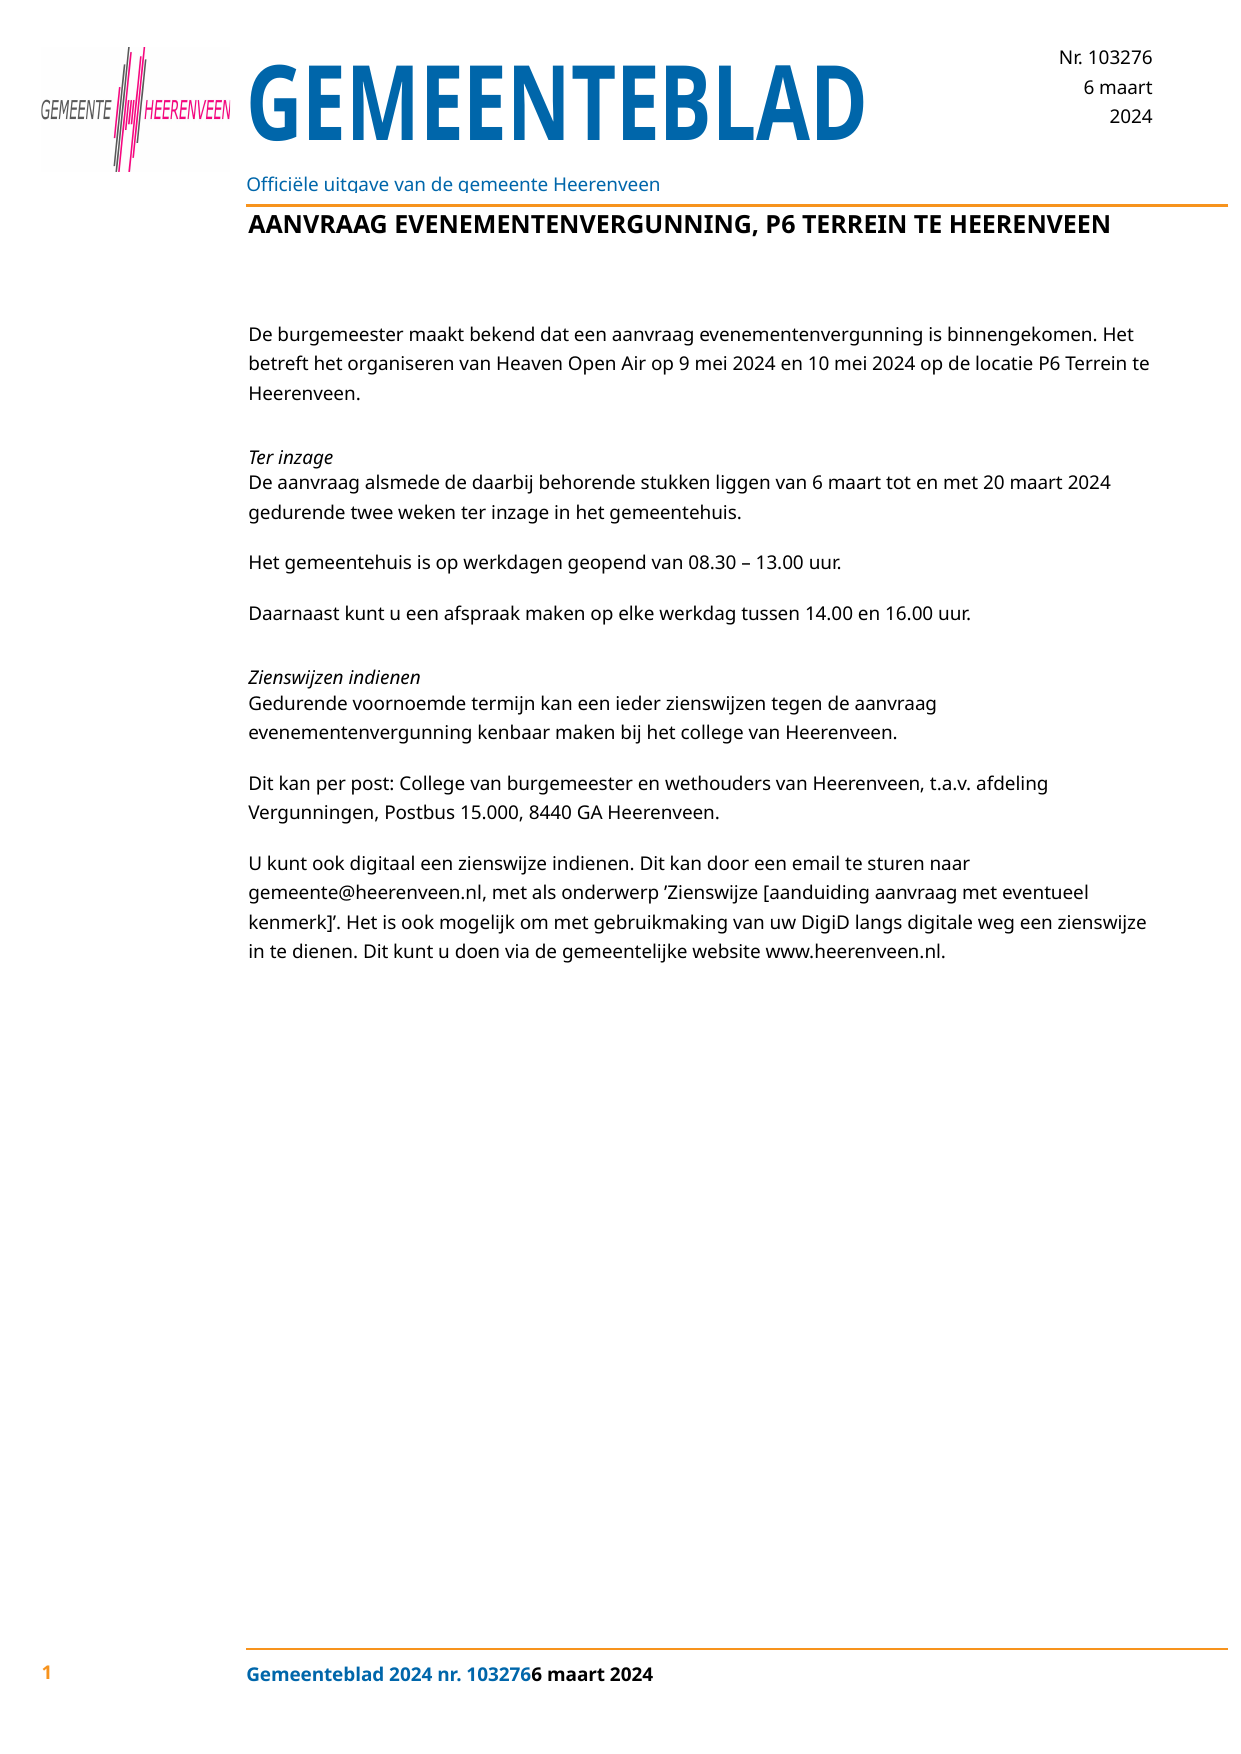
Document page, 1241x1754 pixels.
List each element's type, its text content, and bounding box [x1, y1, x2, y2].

text Gedurende voornoemde termijn kan een ieder zienswijzen tegen de aanvraag evenementenvergunning kenbaar maken bij het college van Heerenveen. [248, 690, 1152, 745]
text Het gemeentehuis is op werkdagen geopend van 08.30 – 13.00 uur. [248, 549, 1152, 575]
text Zienswijzen indienen [248, 664, 1152, 690]
text De burgemeester maakt bekend dat een aanvraag evenementenvergunning is binnengekomen. Het betreft het organiseren van Heaven Open Air op 9 mei 2024 en 10 mei 2024 op de locatie P6 Terrein te Heerenveen. [248, 321, 1152, 406]
text U kunt ook digitaal een zienswijze indienen. Dit kan door een email te sturen naar gemeente@heerenveen.nl, met als onderwerp ’Zienswijze [aanduiding aanvraag met eventueel kenmerk]’. Het is ook mogelijk om met gebruikmaking van uw DigiD langs digitale weg een zienswijze in te dienen. Dit kunt u doen via de gemeentelijke website www.heerenveen.nl. [248, 850, 1152, 964]
text AANVRAAG EVENEMENTENVERGUNNING, P6 TERREIN TE HEERENVEEN [248, 207, 1152, 241]
text Dit kan per post: College van burgemeester en wethouders van Heerenveen, t.a.v. afdeling Vergunningen, Postbus 15.000, 8440 GA Heerenveen. [248, 770, 1152, 825]
text Ter inzage [248, 444, 1152, 469]
text De aanvraag alsmede de daarbij behorende stukken liggen van 6 maart tot en met 20 maart 2024 gedurende twee weken ter inzage in het gemeentehuis. [248, 469, 1152, 525]
picture [41, 47, 231, 172]
text Daarnaast kunt u een afspraak maken op elke werkdag tussen 14.00 en 16.00 uur. [248, 600, 1152, 626]
